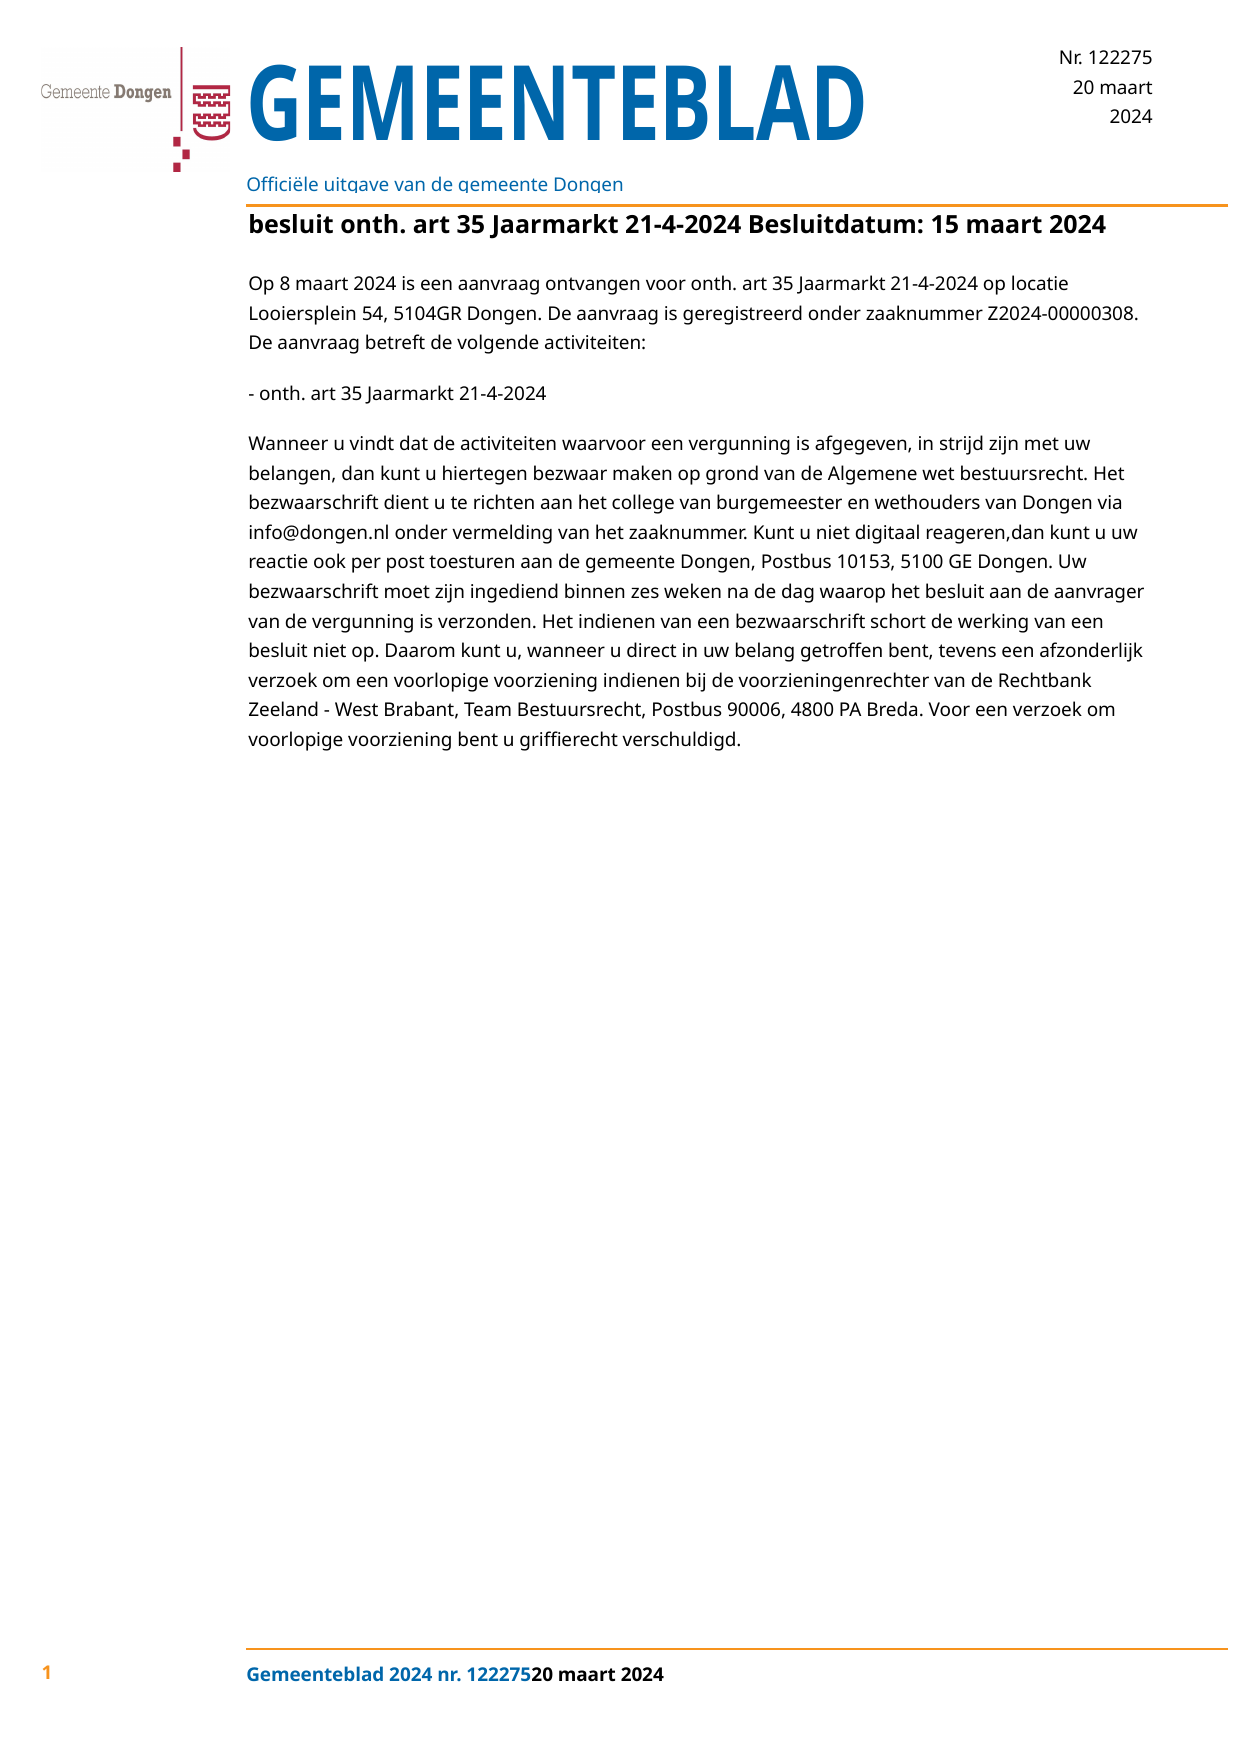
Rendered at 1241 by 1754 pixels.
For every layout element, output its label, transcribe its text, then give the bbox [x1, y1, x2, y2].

text besluit onth. art 35 Jaarmarkt 21-4-2024 Besluitdatum: 15 maart 2024 [248, 207, 1152, 241]
text Op 8 maart 2024 is een aanvraag ontvangen voor onth. art 35 Jaarmarkt 21-4-2024 op locatie Looiersplein 54, 5104GR Dongen. De aanvraag is geregistreerd onder zaaknummer Z2024-00000308. De aanvraag betreft de volgende activiteiten: [248, 270, 1152, 355]
text Wanneer u vindt dat de activiteiten waarvoor een vergunning is afgegeven, in strijd zijn met uw belangen, dan kunt u hiertegen bezwaar maken op grond van de Algemene wet bestuursrecht. Het bezwaarschrift dient u te richten aan het college van burgemeester en wethouders van Dongen via info@dongen.nl onder vermelding van het zaaknummer. Kunt u niet digitaal reageren,dan kunt u uw reactie ook per post toesturen aan de gemeente Dongen, Postbus 10153, 5100 GE Dongen. Uw bezwaarschrift moet zijn ingediend binnen zes weken na de dag waarop het besluit aan de aanvrager van de vergunning is verzonden. Het indienen van een bezwaarschrift schort de werking van een besluit niet op. Daarom kunt u, wanneer u direct in uw belang getroffen bent, tevens een afzonderlijk verzoek om een voorlopige voorziening indienen bij de voorzieningenrechter van de Rechtbank Zeeland - West Brabant, Team Bestuursrecht, Postbus 90006, 4800 PA Breda. Voor een verzoek om voorlopige voorziening bent u griffierecht verschuldigd. [248, 430, 1152, 752]
text - onth. art 35 Jaarmarkt 21-4-2024 [248, 380, 1152, 406]
picture [41, 47, 231, 172]
